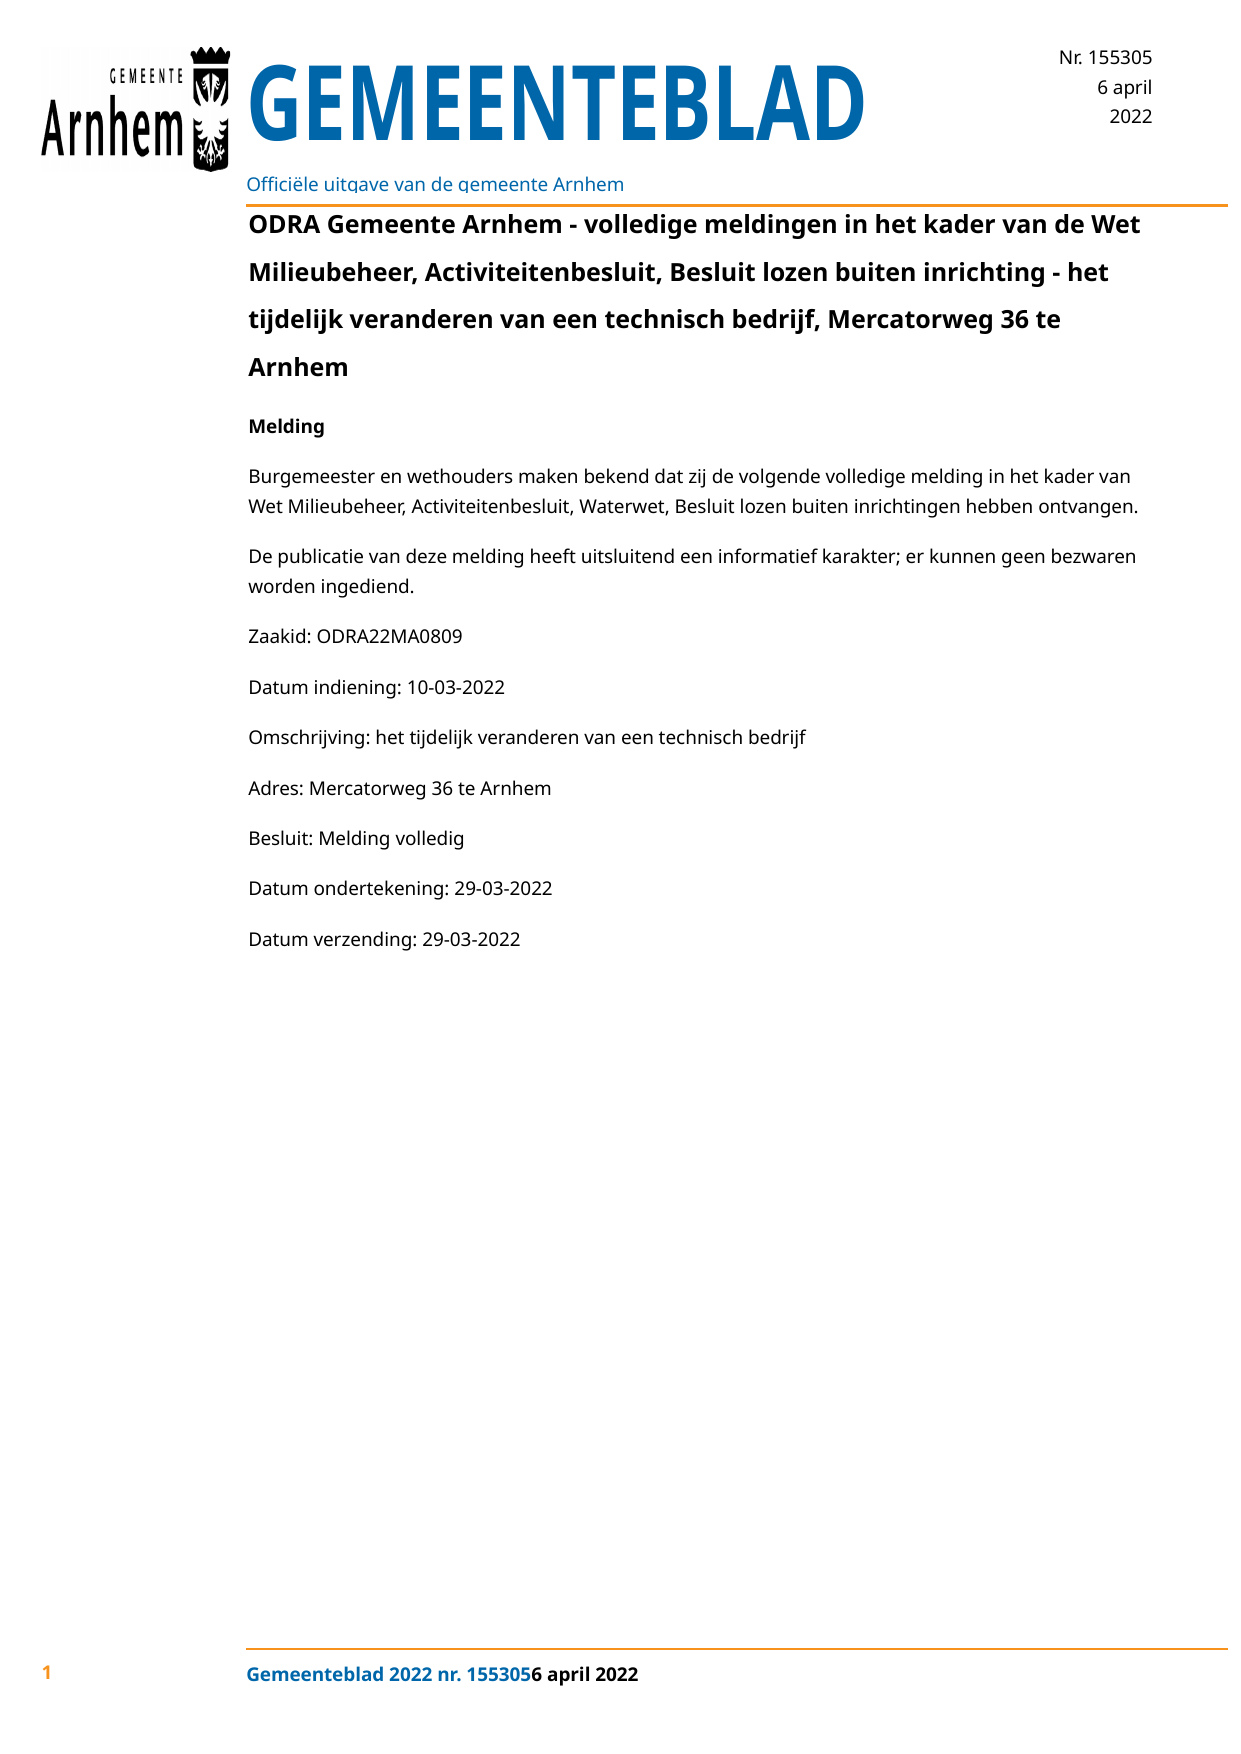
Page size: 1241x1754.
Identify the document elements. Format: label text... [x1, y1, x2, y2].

text Burgemeester en wethouders maken bekend dat zij de volgende volledige melding in het kader van Wet Milieubeheer, Activiteitenbesluit, Waterwet, Besluit lozen buiten inrichtingen hebben ontvangen. [248, 463, 1152, 519]
text Datum verzending: 29-03-2022 [248, 926, 1152, 952]
picture [41, 47, 231, 172]
text Melding [248, 413, 1152, 439]
text Besluit: Melding volledig [248, 825, 1152, 851]
text ODRA Gemeente Arnhem - volledige meldingen in het kader van de Wet Milieubeheer, Activiteitenbesluit, Besluit lozen buiten inrichting - het tijdelijk veranderen van een technisch bedrijf, Mercatorweg 36 te Arnhem [248, 207, 1152, 384]
text Zaakid: ODRA22MA0809 [248, 623, 1152, 649]
text Omschrijving: het tijdelijk veranderen van een technisch bedrijf [248, 724, 1152, 750]
text Adres: Mercatorweg 36 te Arnhem [248, 775, 1152, 801]
text De publicatie van deze melding heeft uitsluitend een informatief karakter; er kunnen geen bezwaren worden ingediend. [248, 543, 1152, 599]
text Datum indiening: 10-03-2022 [248, 674, 1152, 700]
text Datum ondertekening: 29-03-2022 [248, 876, 1152, 901]
